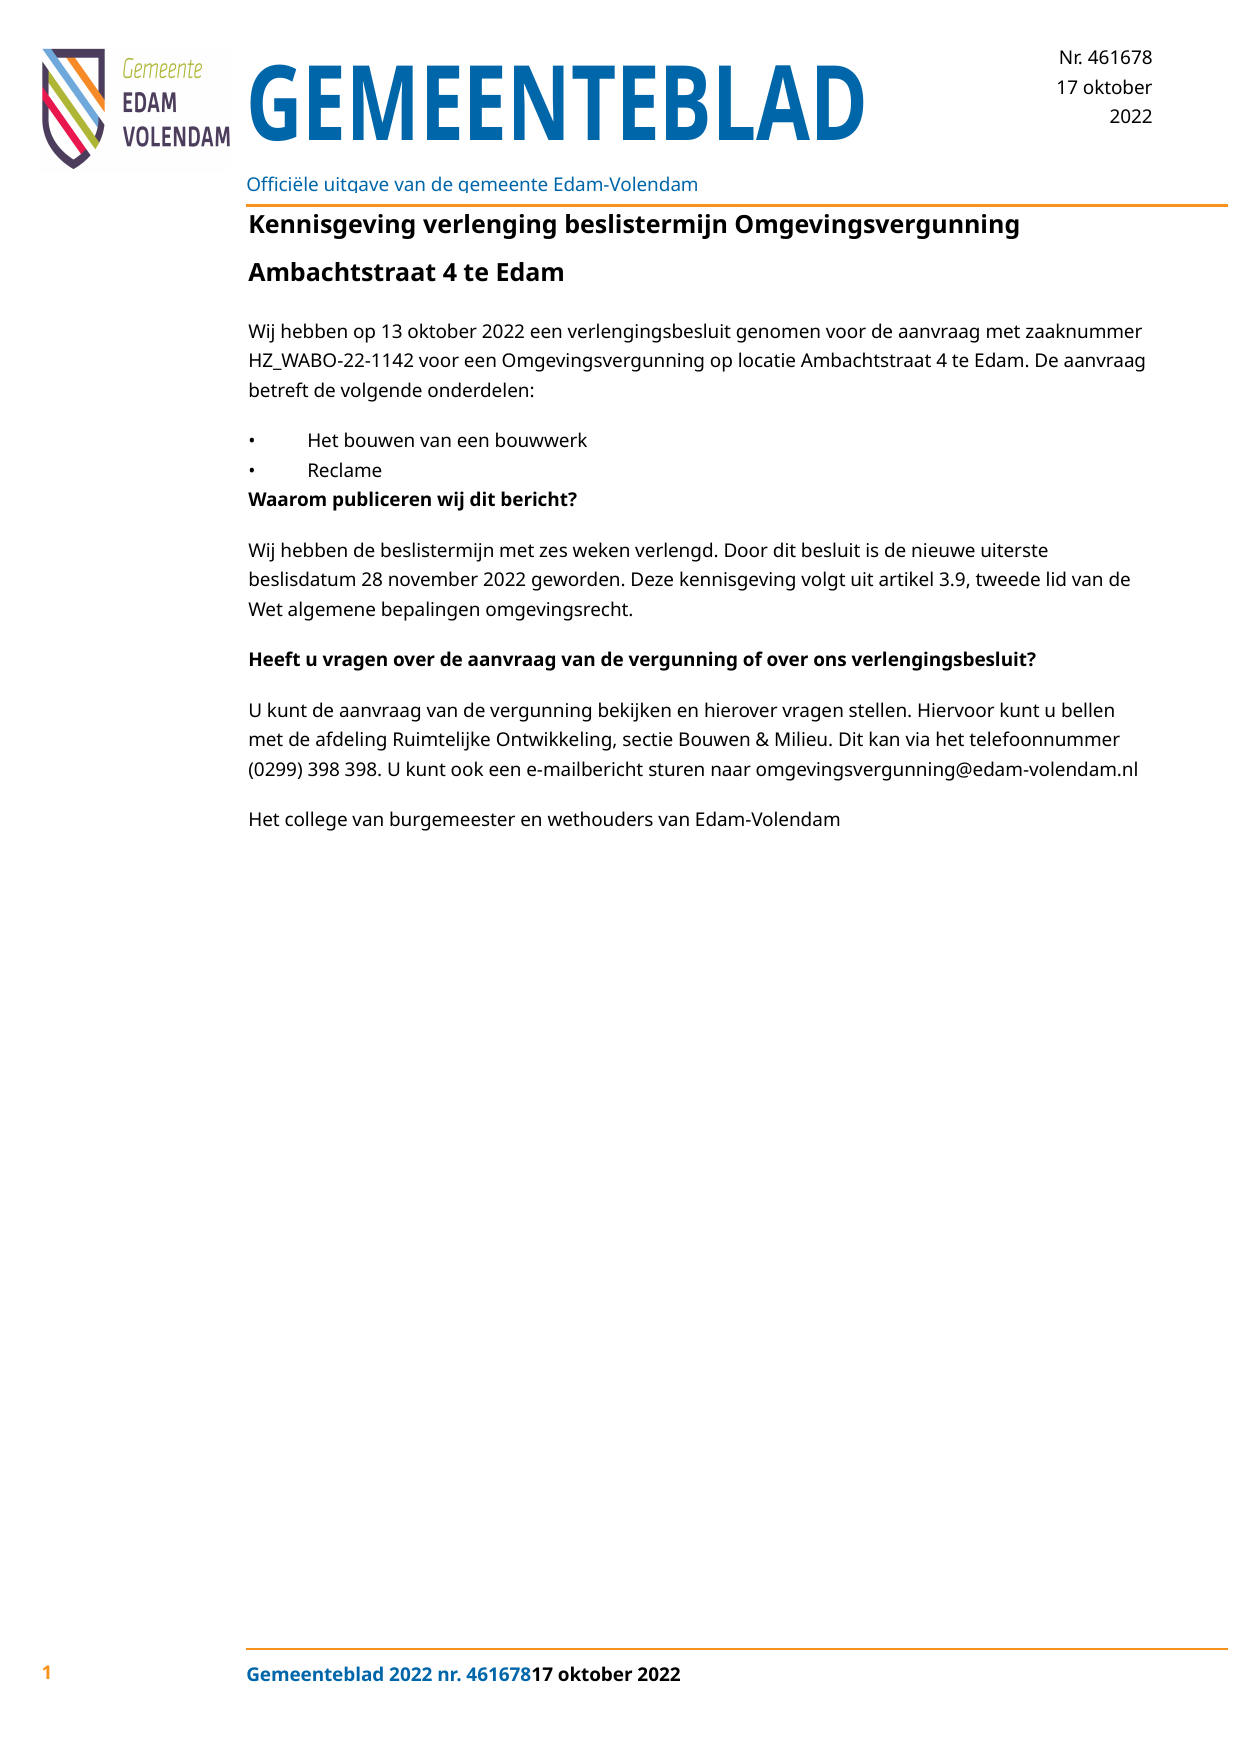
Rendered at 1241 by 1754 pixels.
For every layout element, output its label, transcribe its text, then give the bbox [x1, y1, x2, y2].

text Wij hebben de beslistermijn met zes weken verlengd. Door dit besluit is de nieuwe uiterste beslisdatum 28 november 2022 geworden. Deze kennisgeving volgt uit artikel 3.9, tweede lid van de Wet algemene bepalingen omgevingsrecht. [248, 537, 1152, 622]
text Wij hebben op 13 oktober 2022 een verlengingsbesluit genomen voor de aanvraag met zaaknummer HZ_WABO-22-1142 voor een Omgevingsvergunning op locatie Ambachtstraat 4 te Edam. De aanvraag betreft de volgende onderdelen: [248, 318, 1152, 403]
picture [41, 47, 231, 172]
list Het bouwen van een bouwwerk [248, 427, 1152, 453]
text Kennisgeving verlenging beslistermijn Omgevingsvergunning Ambachtstraat 4 te Edam [248, 207, 1152, 288]
text U kunt de aanvraag van de vergunning bekijken en hierover vragen stellen. Hiervoor kunt u bellen met de afdeling Ruimtelijke Ontwikkeling, sectie Bouwen & Milieu. Dit kan via het telefoonnummer (0299) 398 398. U kunt ook een e-mailbericht sturen naar omgevingsvergunning@edam-volendam.nl [248, 697, 1152, 782]
text Waarom publiceren wij dit bericht? [248, 487, 1152, 512]
list Reclame [248, 457, 1152, 483]
text Heeft u vragen over de aanvraag van de vergunning of over ons verlengingsbesluit? [248, 647, 1152, 672]
text Het college van burgemeester en wethouders van Edam-Volendam [248, 807, 1152, 832]
